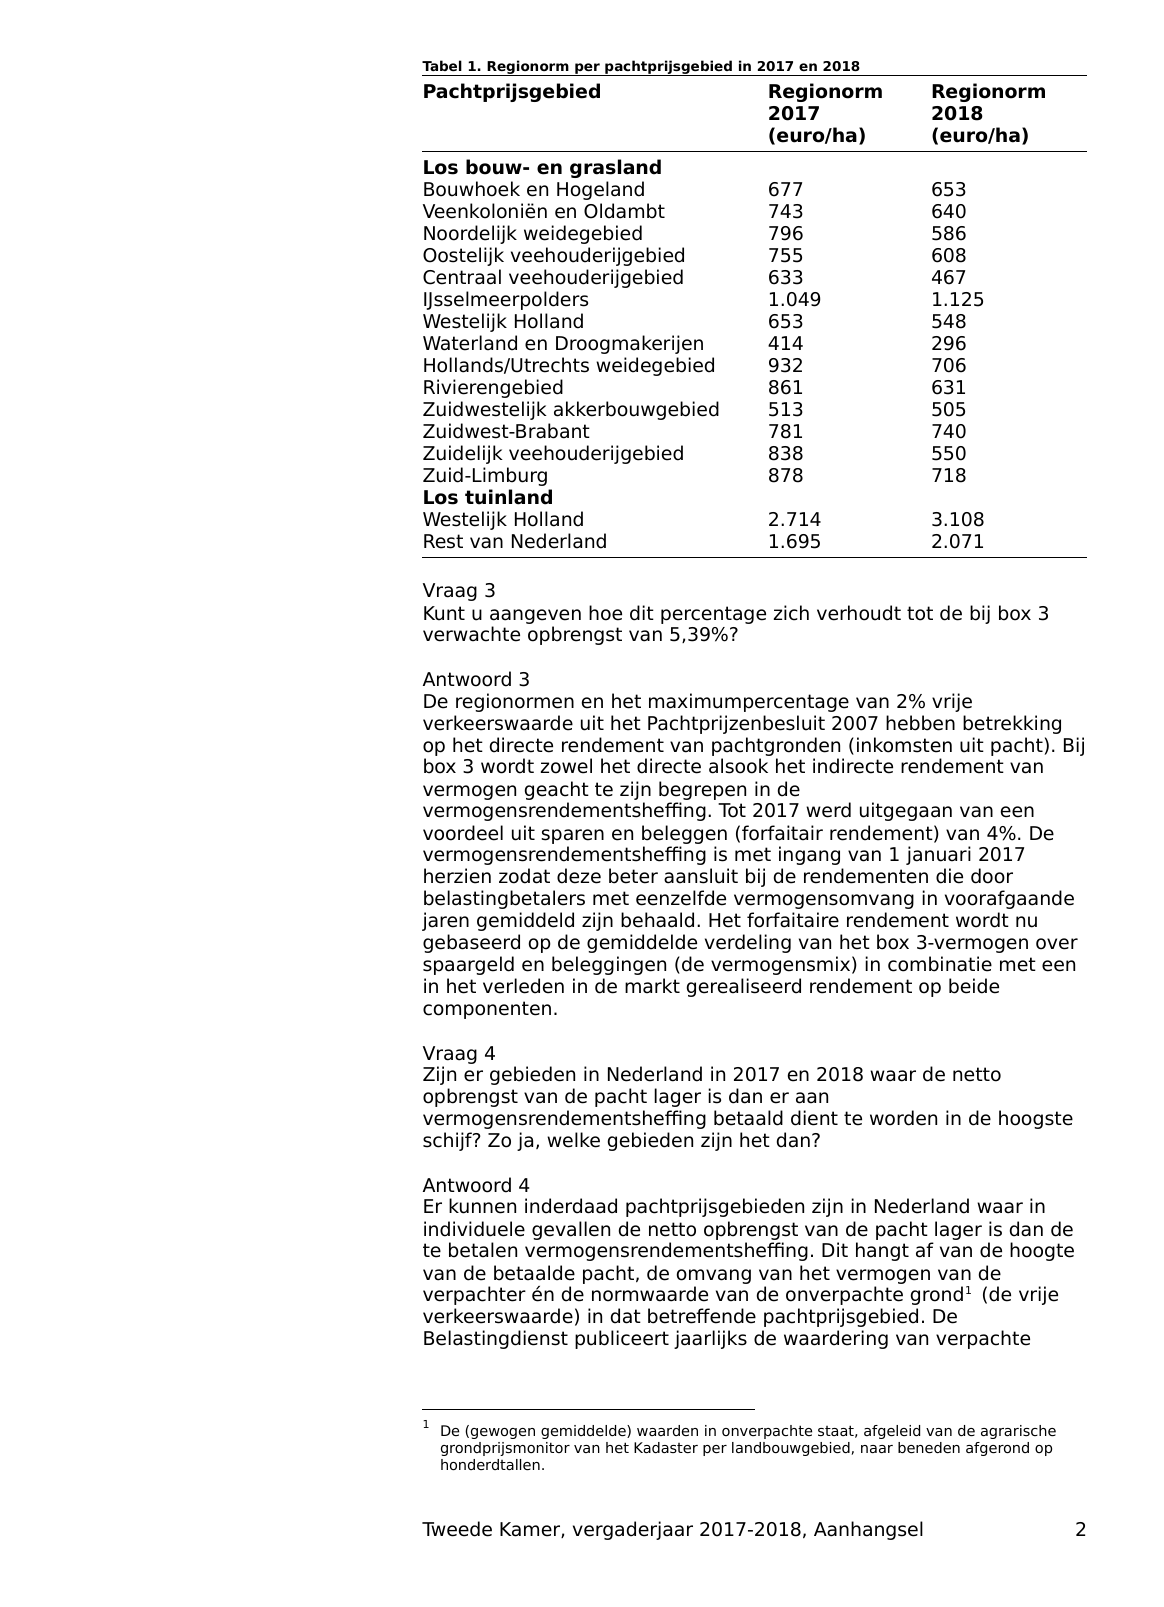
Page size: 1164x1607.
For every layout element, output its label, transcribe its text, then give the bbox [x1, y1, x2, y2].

table_cell Zuid-Limburg [422, 465, 762, 487]
table_cell 740 [925, 421, 1087, 443]
table_cell 548 [925, 311, 1087, 333]
table_header Tabel 1. Regionorm per pachtprijsgebied in 2017 en 2018 [422, 59, 1087, 75]
table_cell 653 [925, 179, 1087, 201]
table_cell 677 [762, 179, 925, 201]
table_cell Bouwhoek en Hogeland [422, 179, 762, 201]
table_cell Los bouw- en grasland [422, 152, 1087, 179]
text De regionormen en het maximumpercentage van 2% vrije verkeerswaarde uit het Pachtprijzenbesluit 2007 hebben betrekking op het directe rendement van pachtgronden (inkomsten uit pacht). Bij box 3 wordt zowel het directe alsook het indirecte rendement van vermogen geacht te zijn begrepen in de vermogensrendementsheffing. Tot 2017 werd uitgegaan van een voordeel uit sparen en beleggen (forfaitair rendement) van 4%. De vermogensrendementsheffing is met ingang van 1 januari 2017 herzien zodat deze beter aansluit bij de rendementen die door belastingbetalers met eenzelfde vermogensomvang in voorafgaande jaren gemiddeld zijn behaald. Het forfaitaire rendement wordt nu gebaseerd op de gemiddelde verdeling van het box 3-vermogen over spaargeld en beleggingen (de vermogensmix) in combinatie met een in het verleden in de markt gerealiseerd rendement op beide componenten. [422, 691, 1087, 1020]
text Vraag 4 [422, 1042, 1087, 1064]
table_cell 861 [762, 377, 925, 399]
table_cell 631 [925, 377, 1087, 399]
text Vraag 3 [422, 580, 1087, 602]
table_cell Veenkoloniën en Oldambt [422, 201, 762, 223]
table_cell Los tuinland [422, 487, 1087, 508]
table_cell 706 [925, 355, 1087, 377]
table_cell Regionorm 2017 (euro/ha) [762, 76, 925, 151]
table_cell 296 [925, 333, 1087, 355]
table_cell 1.695 [762, 531, 925, 557]
text De (gewogen gemiddelde) waarden in onverpachte staat, afgeleid van de agrarische grondprijsmonitor van het Kadaster per landbouwgebied, naar beneden afgerond op honderdtallen. [422, 1418, 1087, 1474]
table_cell 796 [762, 223, 925, 245]
table_cell Centraal veehouderijgebied [422, 267, 762, 289]
table_cell Zuidelijk veehouderijgebied [422, 443, 762, 464]
table_cell Noordelijk weidegebied [422, 223, 762, 245]
table_cell Zuidwest-Brabant [422, 421, 762, 443]
table_cell Waterland en Droogmakerijen [422, 333, 762, 355]
table_cell Zuidwestelijk akkerbouwgebied [422, 399, 762, 421]
table_cell 1.125 [925, 289, 1087, 311]
table_cell 640 [925, 201, 1087, 223]
table_cell 3.108 [925, 509, 1087, 531]
table_cell Rest van Nederland [422, 531, 762, 557]
table_cell IJsselmeerpolders [422, 289, 762, 311]
table_cell 550 [925, 443, 1087, 464]
table_cell 633 [762, 267, 925, 289]
table_cell 653 [762, 311, 925, 333]
table_cell Westelijk Holland [422, 509, 762, 531]
text Antwoord 3 [422, 668, 1087, 691]
table_cell Westelijk Holland [422, 311, 762, 333]
table_cell 467 [925, 267, 1087, 289]
table_cell 2.714 [762, 509, 925, 531]
table_cell 781 [762, 421, 925, 443]
table_cell 743 [762, 201, 925, 223]
text Kunt u aangeven hoe dit percentage zich verhoudt tot de bij box 3 verwachte opbrengst van 5,39%? [422, 602, 1087, 646]
text Zijn er gebieden in Nederland in 2017 en 2018 waar de netto opbrengst van de pacht lager is dan er aan vermogensrendementsheffing betaald dient te worden in de hoogste schijf? Zo ja, welke gebieden zijn het dan? [422, 1064, 1087, 1152]
text Er kunnen inderdaad pachtprijsgebieden zijn in Nederland waar in individuele gevallen de netto opbrengst van de pacht lager is dan de te betalen vermogensrendementsheffing. Dit hangt af van de hoogte van de betaalde pacht, de omvang van het vermogen van de verpachter én de normwaarde van de onverpachte grond (de vrije verkeerswaarde) in dat betreffende pachtprijsgebied. De Belastingdienst publiceert jaarlijks de waardering van verpachte [422, 1196, 1087, 1350]
table_cell 505 [925, 399, 1087, 421]
table_cell Oostelijk veehouderijgebied [422, 245, 762, 267]
table_cell 718 [925, 465, 1087, 487]
table_cell 2.071 [925, 531, 1087, 557]
table_cell 878 [762, 465, 925, 487]
text Antwoord 4 [422, 1174, 1087, 1196]
table_cell 608 [925, 245, 1087, 267]
table_cell Regionorm 2018 (euro/ha) [925, 76, 1087, 151]
table_cell Rivierengebied [422, 377, 762, 399]
table_cell 932 [762, 355, 925, 377]
table_cell Hollands/Utrechts weidegebied [422, 355, 762, 377]
table_cell 414 [762, 333, 925, 355]
table_cell 586 [925, 223, 1087, 245]
table_cell 755 [762, 245, 925, 267]
table_cell 838 [762, 443, 925, 464]
table_cell Pachtprijsgebied [422, 76, 762, 151]
table_cell 513 [762, 399, 925, 421]
table_cell 1.049 [762, 289, 925, 311]
